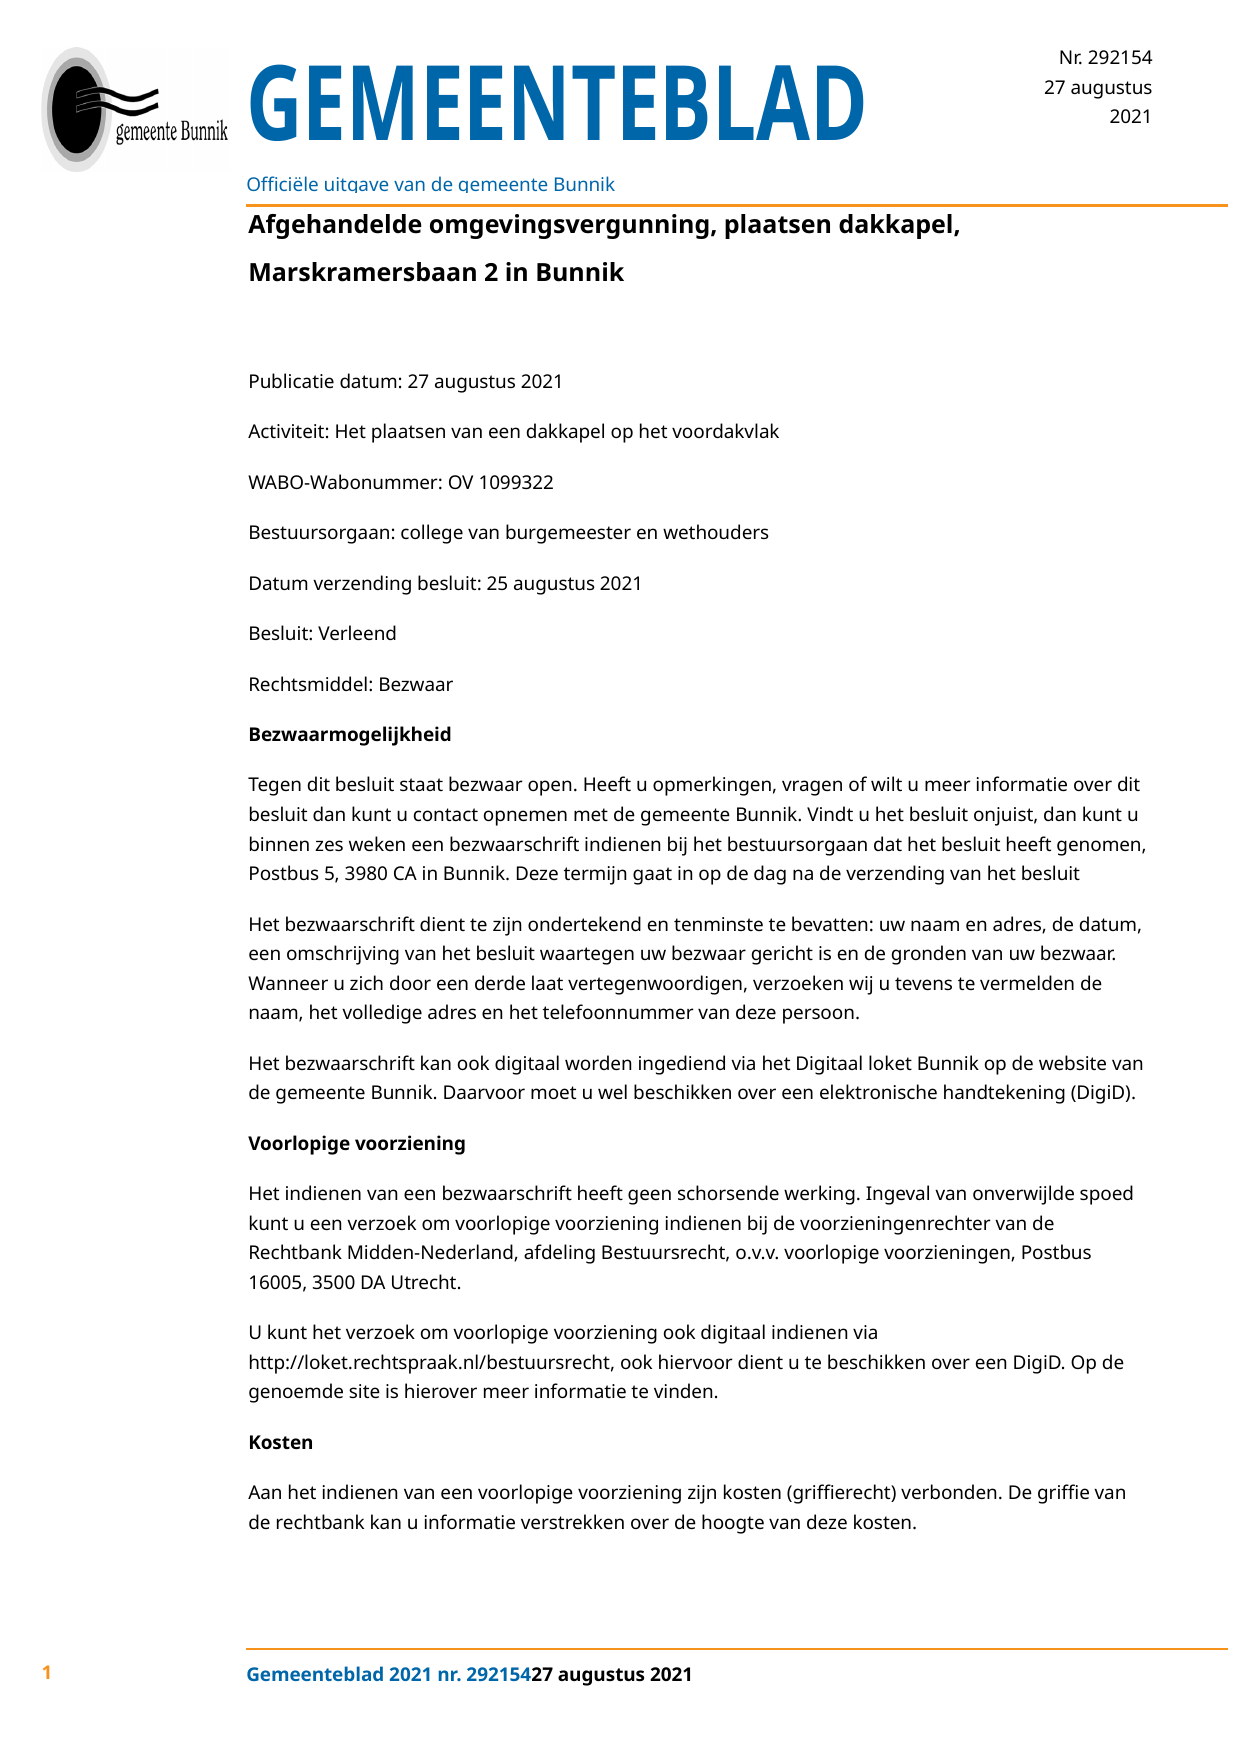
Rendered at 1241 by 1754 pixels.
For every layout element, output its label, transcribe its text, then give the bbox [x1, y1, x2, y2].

text WABO-Wabonummer: OV 1099322 [248, 469, 1152, 495]
text Voorlopige voorziening [248, 1130, 1152, 1156]
text Kosten [248, 1429, 1152, 1455]
text U kunt het verzoek om voorlopige voorziening ook digitaal indienen via http://loket.rechtspraak.nl/bestuursrecht, ook hiervoor dient u te beschikken over een DigiD. Op de genoemde site is hierover meer informatie te vinden. [248, 1319, 1152, 1404]
picture [41, 47, 231, 172]
text Tegen dit besluit staat bezwaar open. Heeft u opmerkingen, vragen of wilt u meer informatie over dit besluit dan kunt u contact opnemen met de gemeente Bunnik. Vindt u het besluit onjuist, dan kunt u binnen zes weken een bezwaarschrift indienen bij het bestuursorgaan dat het besluit heeft genomen, Postbus 5, 3980 CA in Bunnik. Deze termijn gaat in op de dag na de verzending van het besluit [248, 772, 1152, 886]
text Afgehandelde omgevingsvergunning, plaatsen dakkapel, Marskramersbaan 2 in Bunnik [248, 207, 1152, 288]
text Besluit: Verleend [248, 620, 1152, 646]
text Datum verzending besluit: 25 augustus 2021 [248, 570, 1152, 596]
text Het bezwaarschrift dient te zijn ondertekend en tenminste te bevatten: uw naam en adres, de datum, een omschrijving van het besluit waartegen uw bezwaar gericht is en de gronden van uw bezwaar. Wanneer u zich door een derde laat vertegenwoordigen, verzoeken wij u tevens te vermelden de naam, het volledige adres en het telefoonnummer van deze persoon. [248, 911, 1152, 1025]
text Het bezwaarschrift kan ook digitaal worden ingediend via het Digitaal loket Bunnik op de website van de gemeente Bunnik. Daarvoor moet u wel beschikken over een elektronische handtekening (DigiD). [248, 1050, 1152, 1105]
text Het indienen van een bezwaarschrift heeft geen schorsende werking. Ingeval van onverwijlde spoed kunt u een verzoek om voorlopige voorziening indienen bij de voorzieningenrechter van de Rechtbank Midden-Nederland, afdeling Bestuursrecht, o.v.v. voorlopige voorzieningen, Postbus 16005, 3500 DA Utrecht. [248, 1180, 1152, 1295]
text Bestuursorgaan: college van burgemeester en wethouders [248, 519, 1152, 545]
text Activiteit: Het plaatsen van een dakkapel op het voordakvlak [248, 419, 1152, 444]
text Publicatie datum: 27 augustus 2021 [248, 368, 1152, 394]
text Bezwaarmogelijkheid [248, 721, 1152, 747]
text Rechtsmiddel: Bezwaar [248, 671, 1152, 697]
text Aan het indienen van een voorlopige voorziening zijn kosten (griffierecht) verbonden. De griffie van de rechtbank kan u informatie verstrekken over de hoogte van deze kosten. [248, 1479, 1152, 1535]
